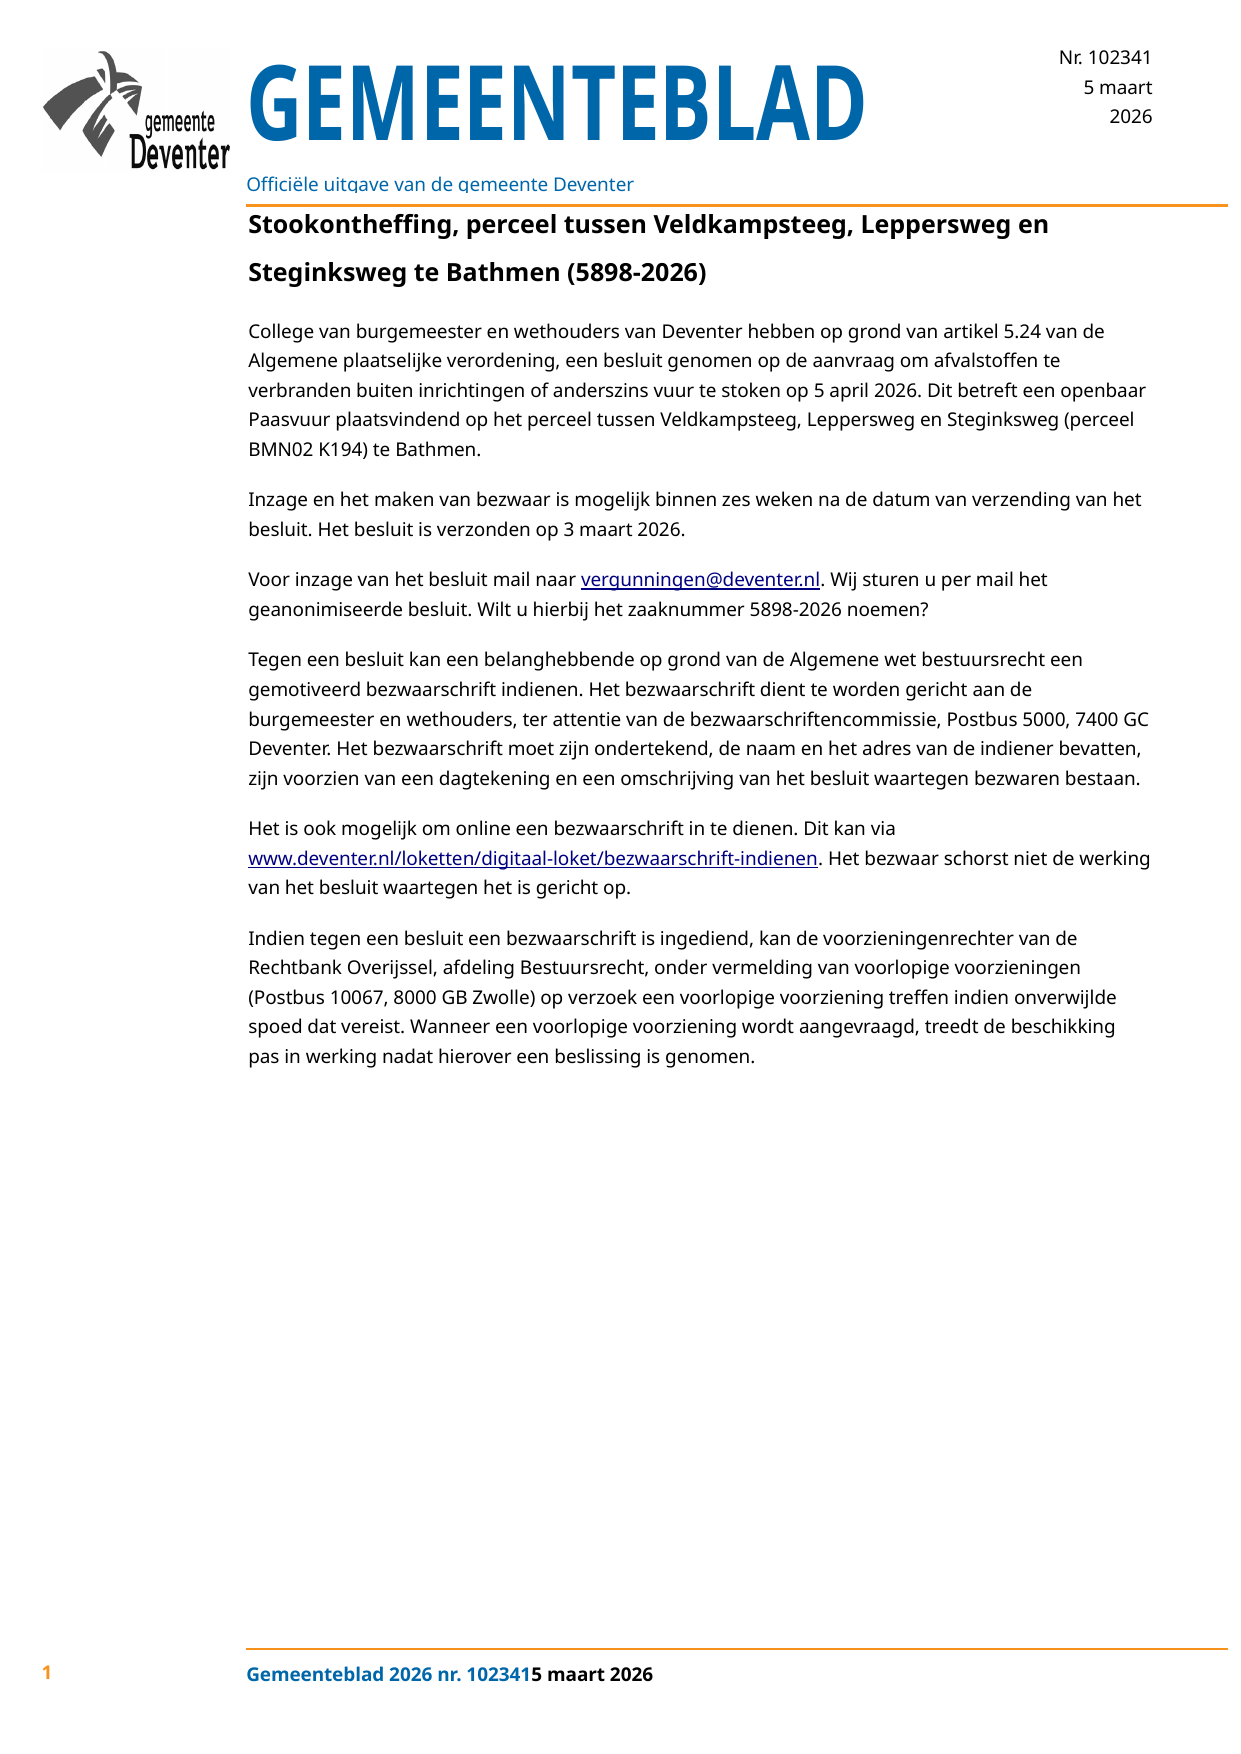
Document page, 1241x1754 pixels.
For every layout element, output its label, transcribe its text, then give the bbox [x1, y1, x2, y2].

text Het is ook mogelijk om online een bezwaarschrift in te dienen. Dit kan via www.deventer.nl/loketten/digitaal-loket/bezwaarschrift-indienen. Het bezwaar schorst niet de werking van het besluit waartegen het is gericht op. [248, 815, 1152, 900]
text Tegen een besluit kan een belanghebbende op grond van de Algemene wet bestuursrecht een gemotiveerd bezwaarschrift indienen. Het bezwaarschrift dient te worden gericht aan de burgemeester en wethouders, ter attentie van de bezwaarschriftencommissie, Postbus 5000, 7400 GC Deventer. Het bezwaarschrift moet zijn ondertekend, de naam en het adres van de indiener bevatten, zijn voorzien van een dagtekening en een omschrijving van het besluit waartegen bezwaren bestaan. [248, 647, 1152, 791]
text College van burgemeester en wethouders van Deventer hebben op grond van artikel 5.24 van de Algemene plaatselijke verordening, een besluit genomen op de aanvraag om afvalstoffen te verbranden buiten inrichtingen of anderszins vuur te stoken op 5 april 2026. Dit betreft een openbaar Paasvuur plaatsvindend op het perceel tussen Veldkampsteeg, Leppersweg en Steginksweg (perceel BMN02 K194) te Bathmen. [248, 318, 1152, 462]
text Inzage en het maken van bezwaar is mogelijk binnen zes weken na de datum van verzending van het besluit. Het besluit is verzonden op 3 maart 2026. [248, 487, 1152, 542]
picture [41, 47, 231, 172]
text Indien tegen een besluit een bezwaarschrift is ingediend, kan de voorzieningenrechter van de Rechtbank Overijssel, afdeling Bestuursrecht, onder vermelding van voorlopige voorzieningen (Postbus 10067, 8000 GB Zwolle) op verzoek een voorlopige voorziening treffen indien onverwijlde spoed dat vereist. Wanneer een voorlopige voorziening wordt aangevraagd, treedt de beschikking pas in werking nadat hierover een beslissing is genomen. [248, 925, 1152, 1069]
text Voor inzage van het besluit mail naar vergunningen@deventer.nl. Wij sturen u per mail het geanonimiseerde besluit. Wilt u hierbij het zaaknummer 5898-2026 noemen? [248, 567, 1152, 622]
text Stookontheffing, perceel tussen Veldkampsteeg, Leppersweg en Steginksweg te Bathmen (5898-2026) [248, 207, 1152, 288]
